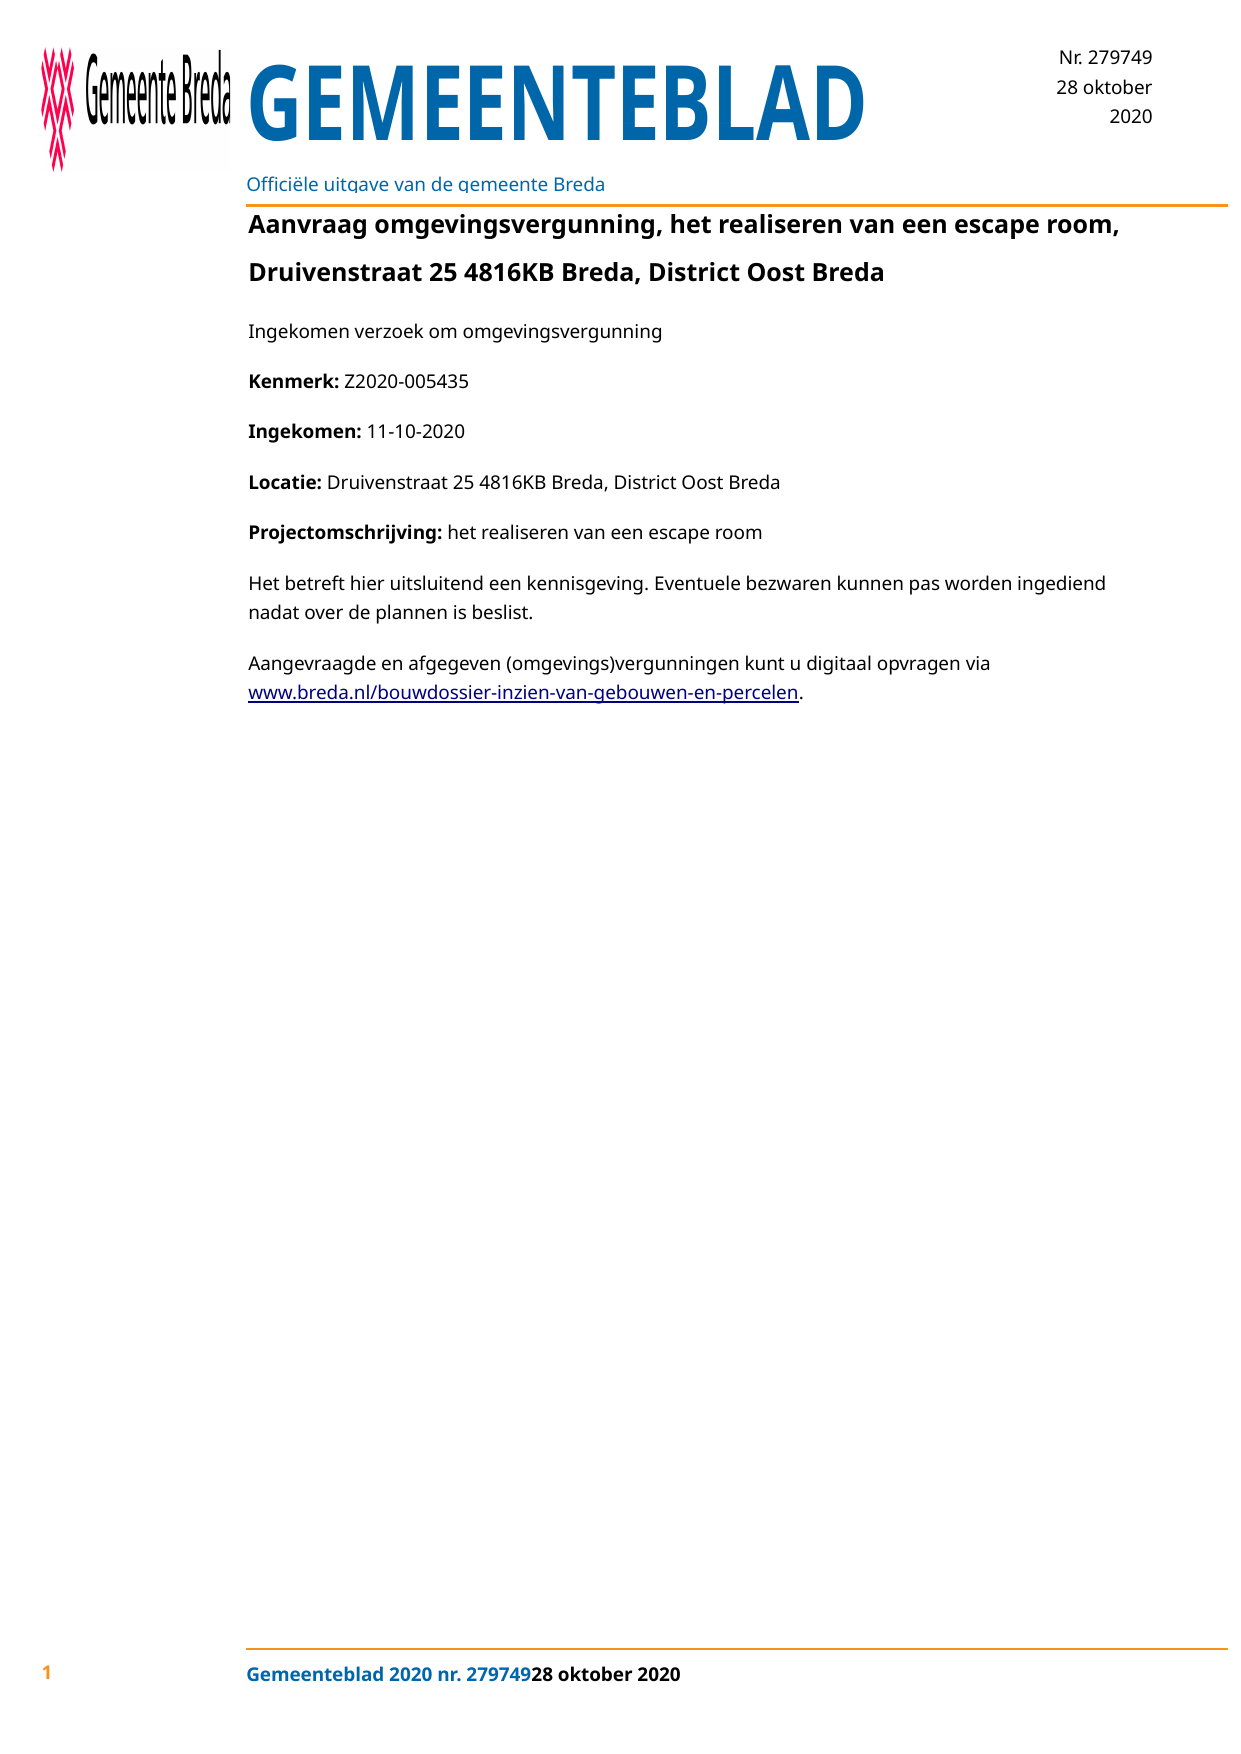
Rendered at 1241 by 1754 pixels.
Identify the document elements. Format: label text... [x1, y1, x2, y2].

text Projectomschrijving: het realiseren van een escape room [248, 519, 1152, 545]
text Het betreft hier uitsluitend een kennisgeving. Eventuele bezwaren kunnen pas worden ingediend nadat over de plannen is beslist. [248, 570, 1152, 625]
text Aangevraagde en afgegeven (omgevings)vergunningen kunt u digitaal opvragen via www.breda.nl/bouwdossier-inzien-van-gebouwen-en-percelen. [248, 650, 1152, 705]
text Kenmerk: Z2020-005435 [248, 368, 1152, 394]
text Locatie: Druivenstraat 25 4816KB Breda, District Oost Breda [248, 469, 1152, 495]
text Ingekomen: 11-10-2020 [248, 419, 1152, 444]
text Aanvraag omgevingsvergunning, het realiseren van een escape room, Druivenstraat 25 4816KB Breda, District Oost Breda [248, 207, 1152, 288]
text Ingekomen verzoek om omgevingsvergunning [248, 318, 1152, 344]
picture [41, 47, 231, 172]
